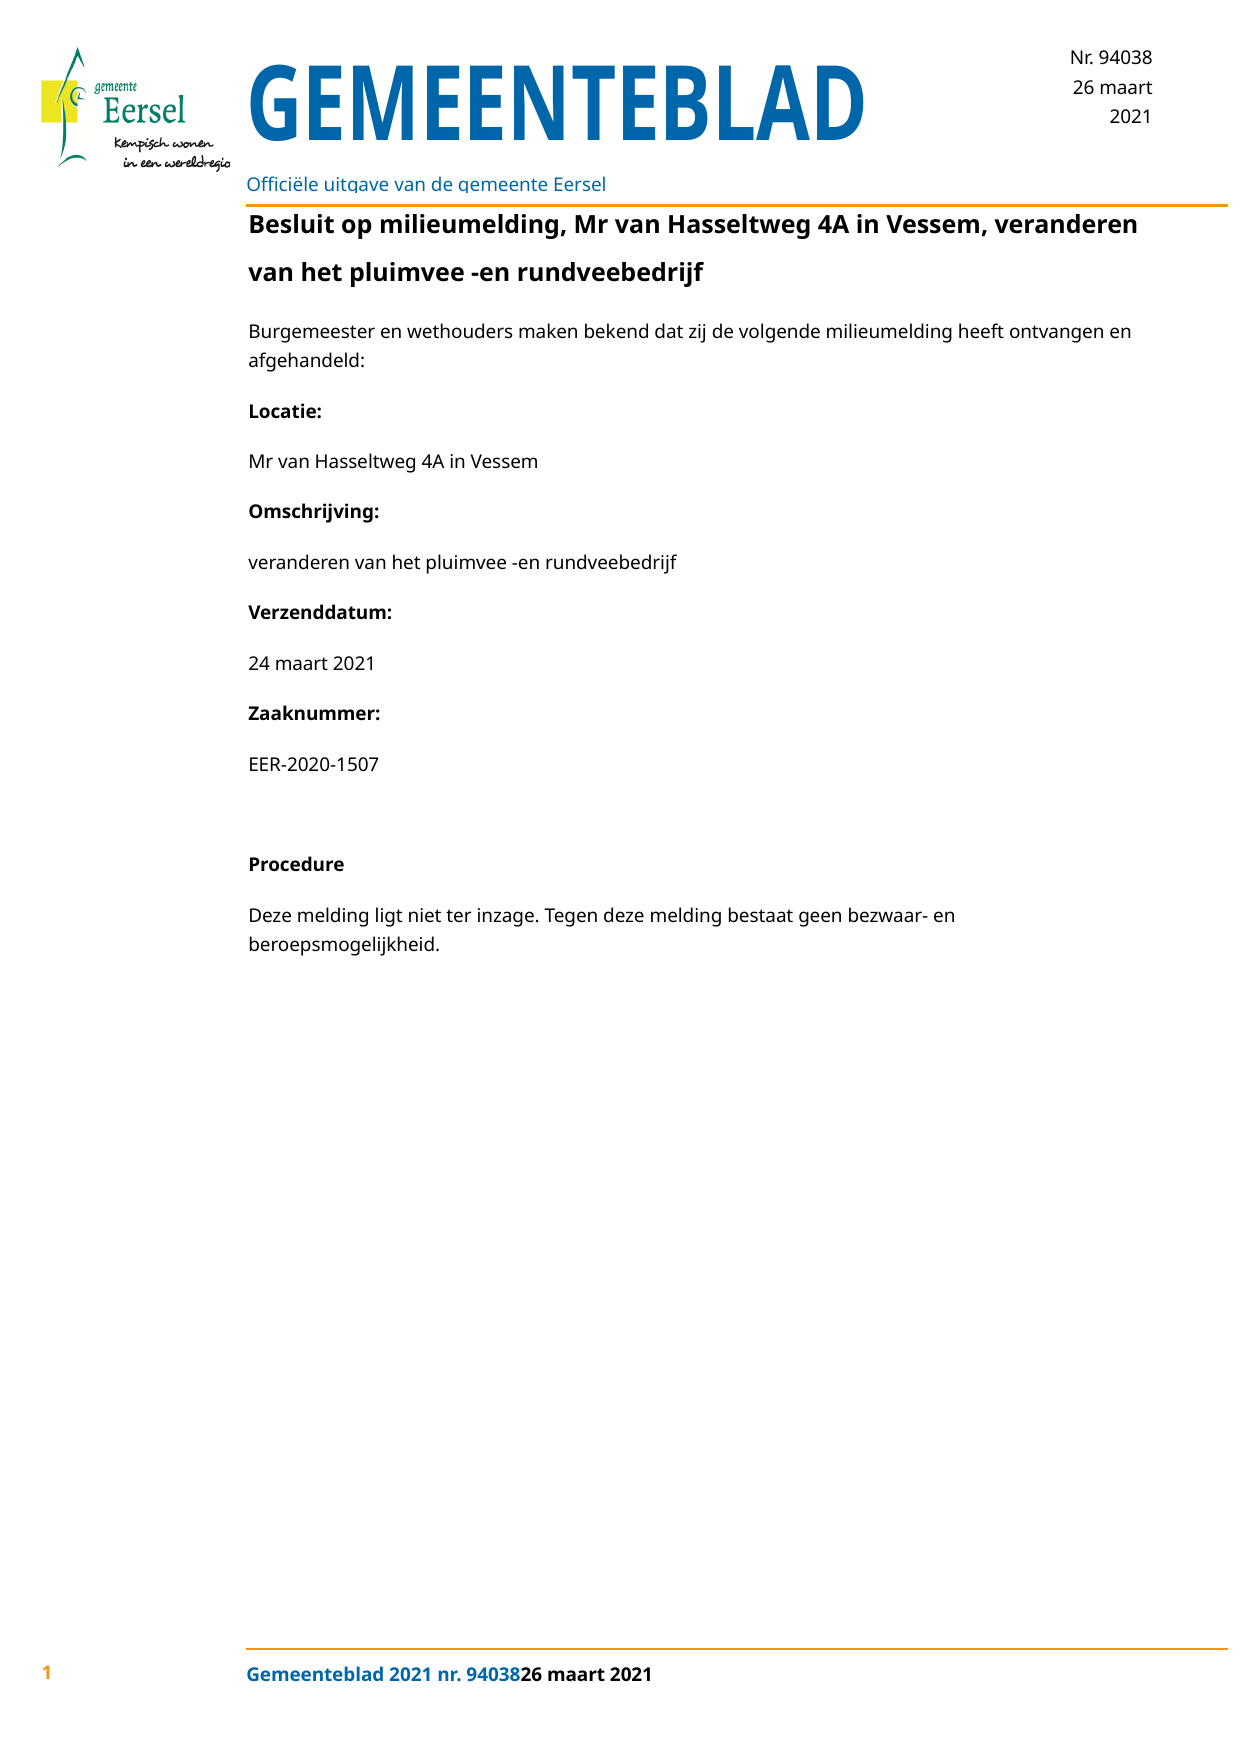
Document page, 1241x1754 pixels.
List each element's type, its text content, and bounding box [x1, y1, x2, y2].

picture [41, 47, 231, 172]
text Procedure [248, 852, 1152, 877]
text Mr van Hasseltweg 4A in Vessem [248, 448, 1152, 474]
text Besluit op milieumelding, Mr van Hasseltweg 4A in Vessem, veranderen van het pluimvee -en rundveebedrijf [248, 207, 1152, 288]
text Burgemeester en wethouders maken bekend dat zij de volgende milieumelding heeft ontvangen en afgehandeld: [248, 318, 1152, 373]
text Omschrijving: [248, 499, 1152, 524]
text veranderen van het pluimvee -en rundveebedrijf [248, 549, 1152, 575]
text EER-2020-1507 [248, 751, 1152, 777]
text Deze melding ligt niet ter inzage. Tegen deze melding bestaat geen bezwaar- en beroepsmogelijkheid. [248, 902, 1152, 957]
text Zaaknummer: [248, 700, 1152, 726]
text Locatie: [248, 398, 1152, 424]
text 24 maart 2021 [248, 650, 1152, 676]
text Verzenddatum: [248, 599, 1152, 625]
